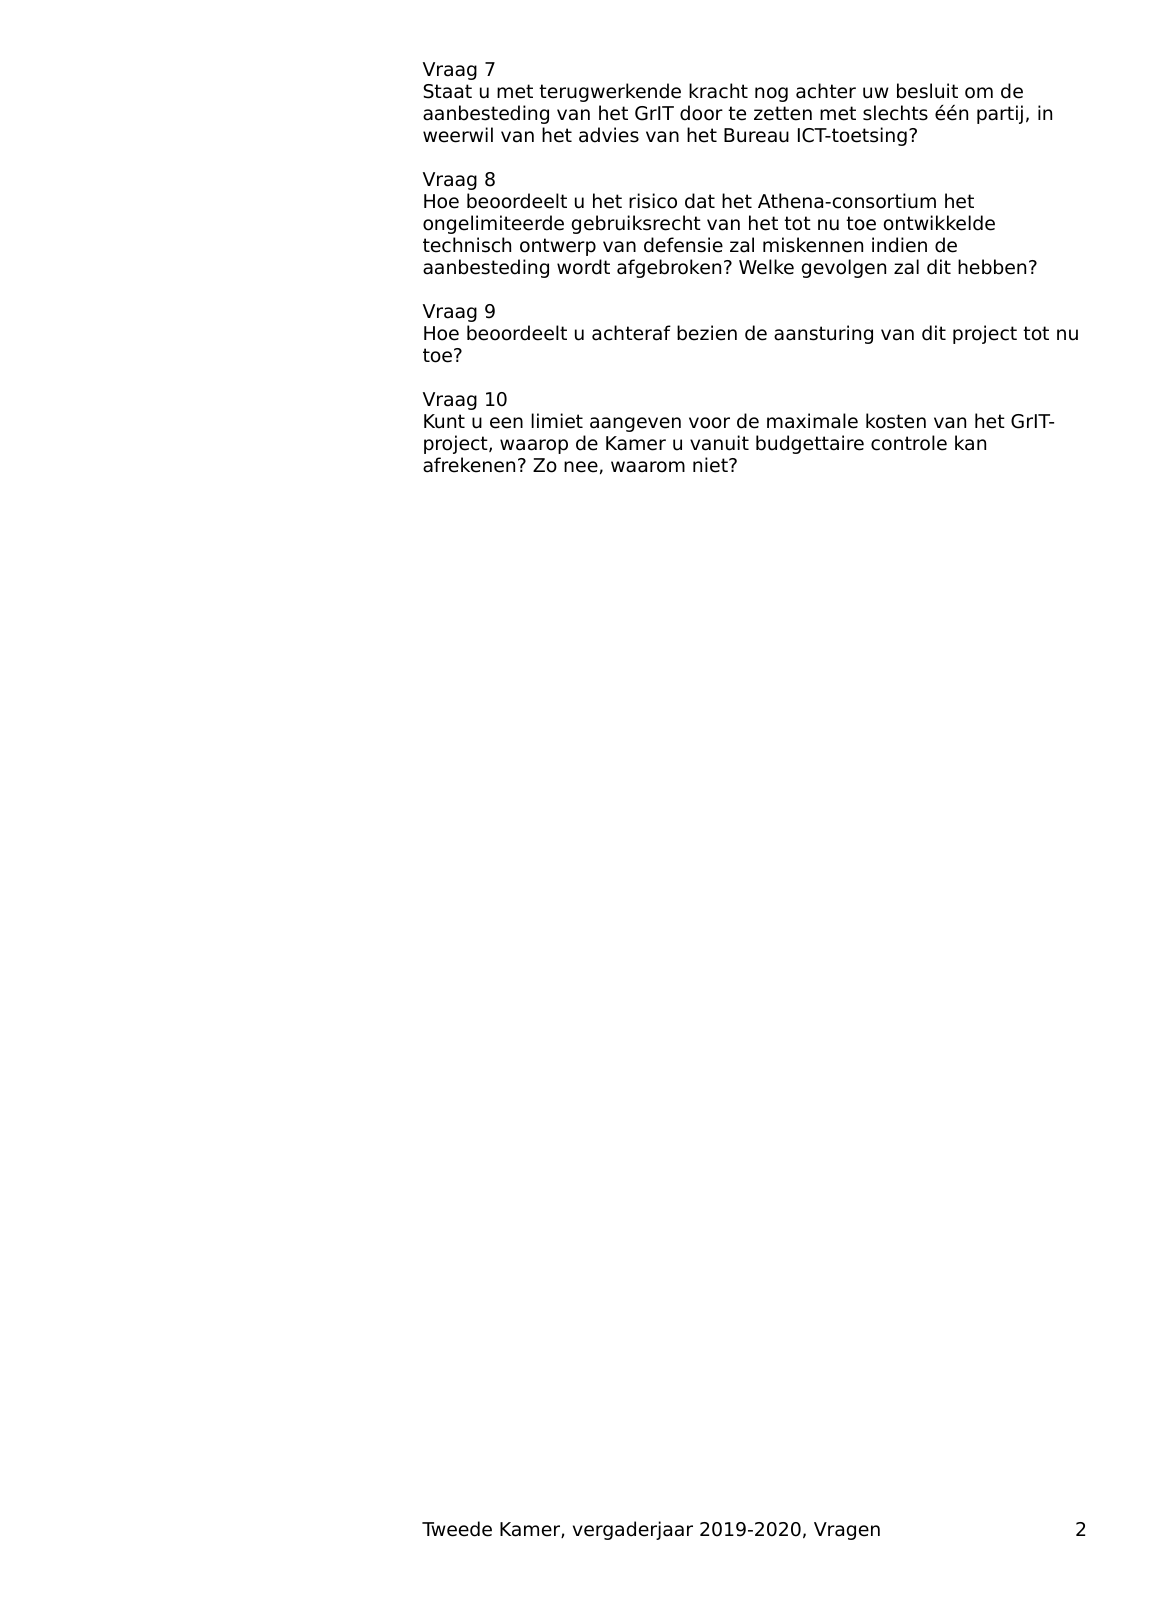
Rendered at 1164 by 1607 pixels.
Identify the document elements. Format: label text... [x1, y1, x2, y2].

text Vraag 8 [422, 169, 1087, 191]
text Vraag 10 [422, 389, 1087, 411]
text Vraag 9 [422, 301, 1087, 323]
text Staat u met terugwerkende kracht nog achter uw besluit om de aanbesteding van het GrIT door te zetten met slechts één partij, in weerwil van het advies van het Bureau ICT-toetsing? [422, 81, 1087, 147]
text Vraag 7 [422, 59, 1087, 81]
text Hoe beoordeelt u achteraf bezien de aansturing van dit project tot nu toe? [422, 323, 1087, 367]
text Hoe beoordeelt u het risico dat het Athena-consortium het ongelimiteerde gebruiksrecht van het tot nu toe ontwikkelde technisch ontwerp van defensie zal miskennen indien de aanbesteding wordt afgebroken? Welke gevolgen zal dit hebben? [422, 191, 1087, 279]
text Kunt u een limiet aangeven voor de maximale kosten van het GrIT-project, waarop de Kamer u vanuit budgettaire controle kan afrekenen? Zo nee, waarom niet? [422, 411, 1087, 477]
